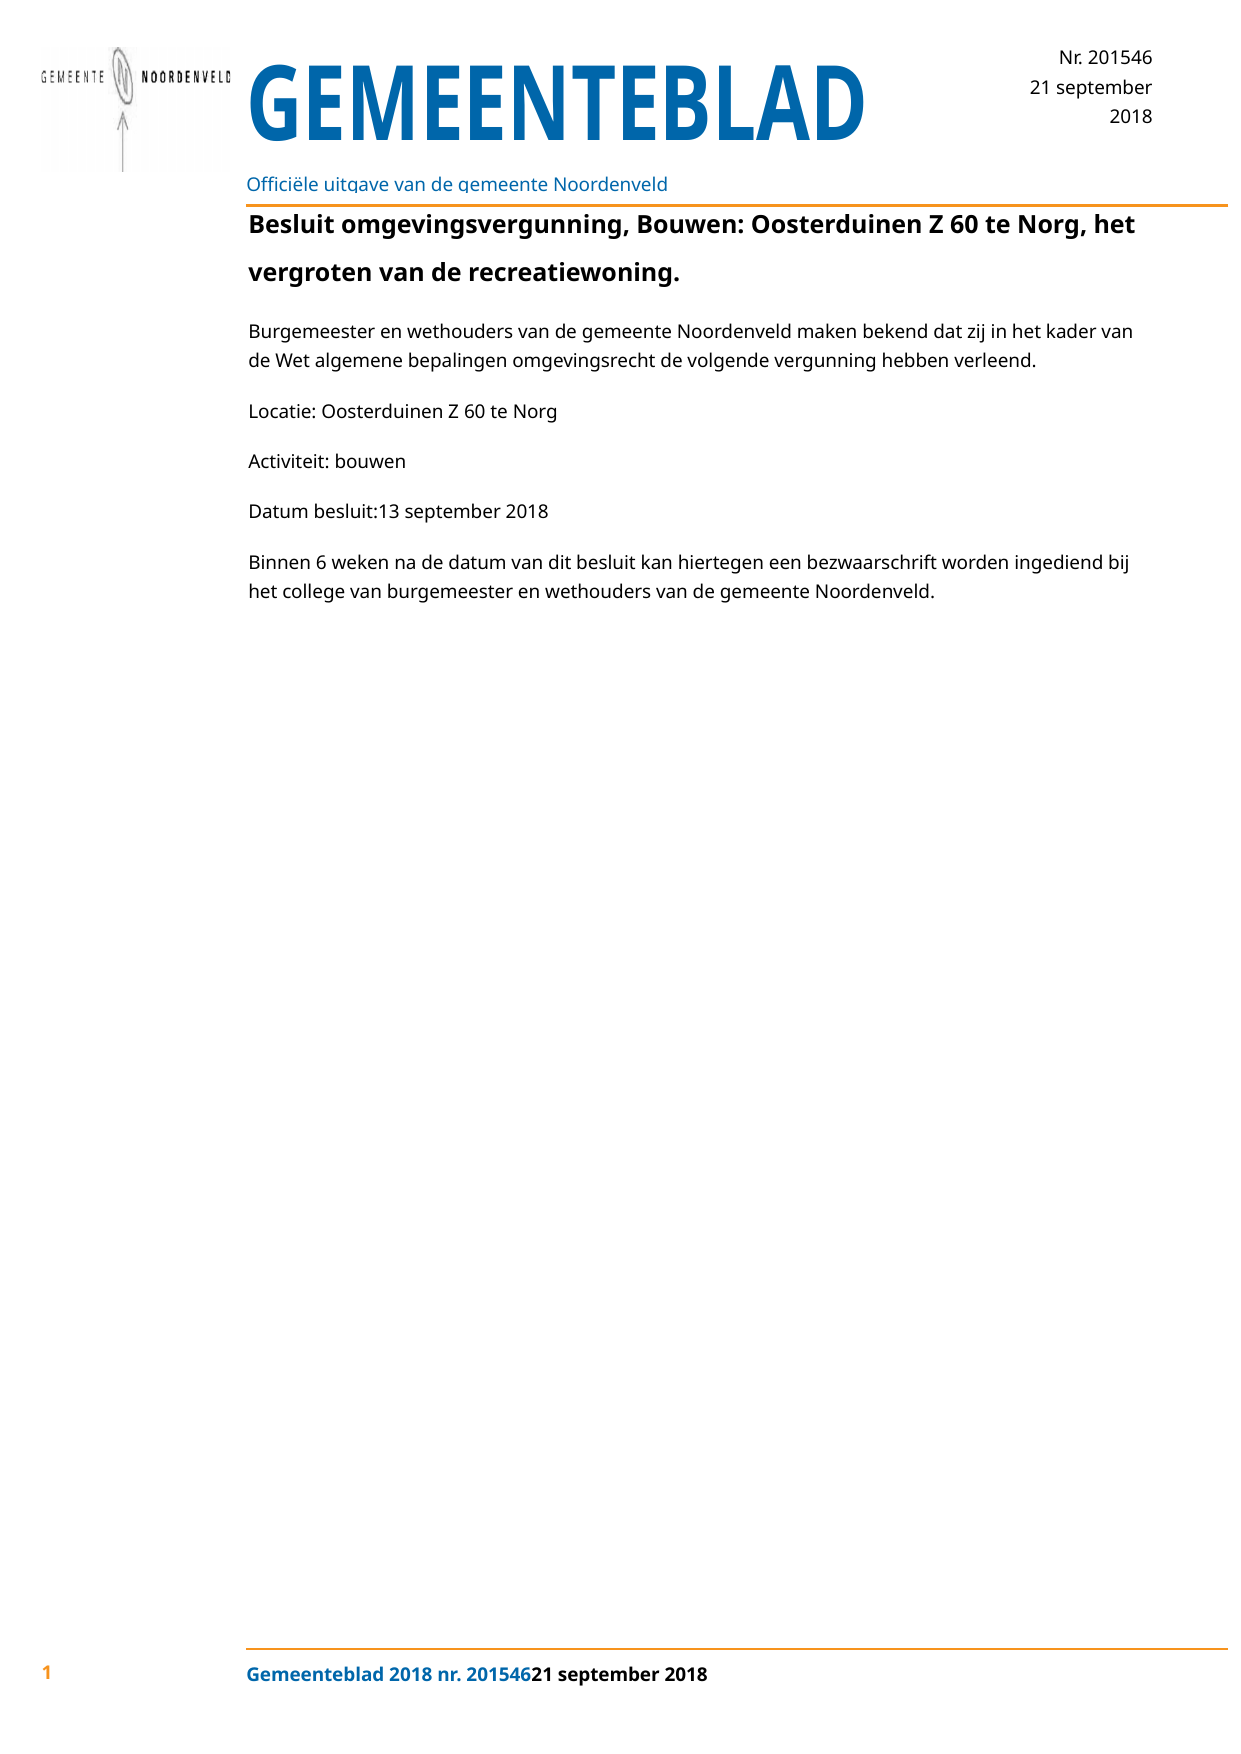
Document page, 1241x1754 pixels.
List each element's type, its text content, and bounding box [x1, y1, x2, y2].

text Locatie: Oosterduinen Z 60 te Norg [248, 398, 1152, 424]
text Besluit omgevingsvergunning, Bouwen: Oosterduinen Z 60 te Norg, het vergroten van de recreatiewoning. [248, 207, 1152, 288]
text Burgemeester en wethouders van de gemeente Noordenveld maken bekend dat zij in het kader van de Wet algemene bepalingen omgevingsrecht de volgende vergunning hebben verleend. [248, 318, 1152, 373]
text Binnen 6 weken na de datum van dit besluit kan hiertegen een bezwaarschrift worden ingediend bij het college van burgemeester en wethouders van de gemeente Noordenveld. [248, 549, 1152, 604]
text Datum besluit:13 september 2018 [248, 499, 1152, 524]
text Activiteit: bouwen [248, 448, 1152, 474]
picture [41, 47, 231, 172]
